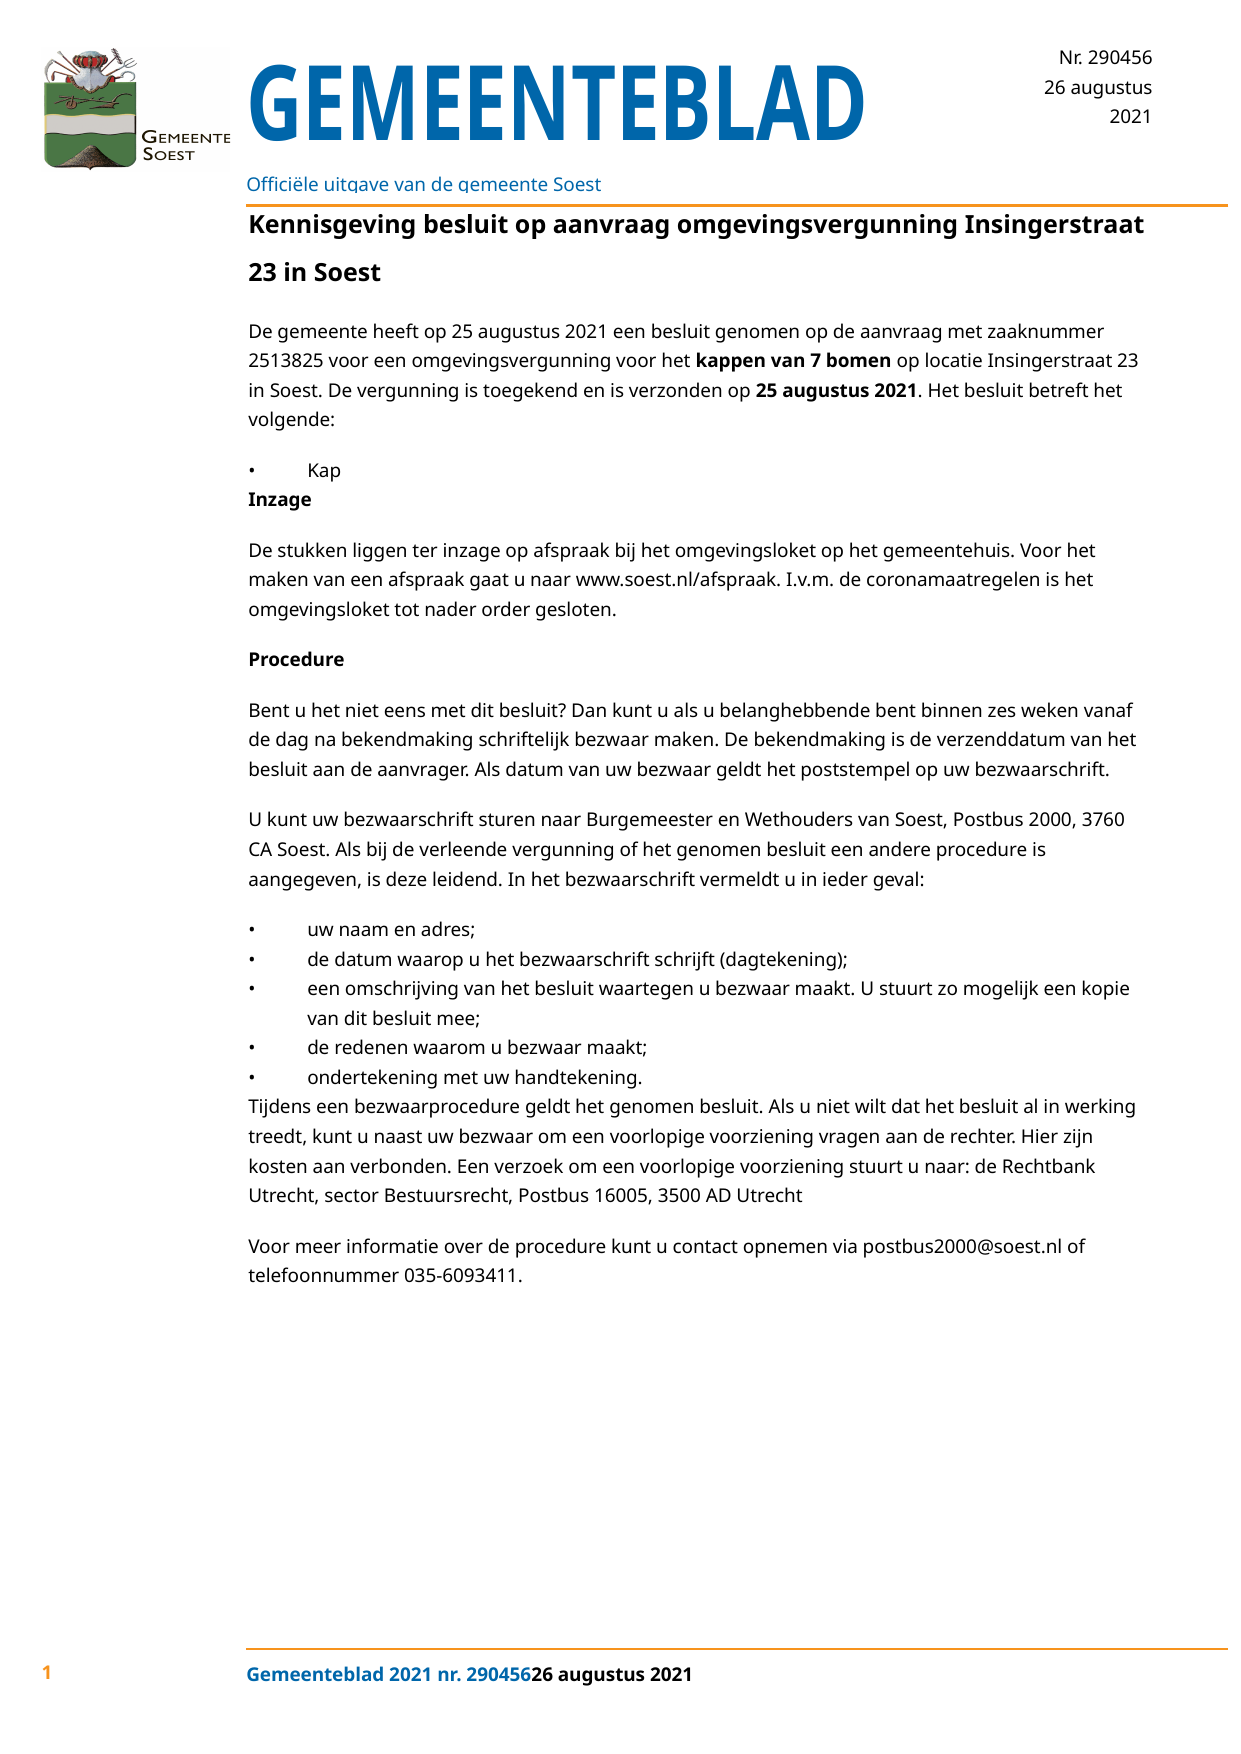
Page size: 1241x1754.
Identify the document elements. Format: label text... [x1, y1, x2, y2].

text Inzage [248, 487, 1152, 512]
text Voor meer informatie over de procedure kunt u contact opnemen via postbus2000@soest.nl of telefoonnummer 035-6093411. [248, 1233, 1152, 1288]
list een omschrijving van het besluit waartegen u bezwaar maakt. U stuurt zo mogelijk een kopie van dit besluit mee; [248, 975, 1152, 1031]
text Procedure [248, 647, 1152, 672]
text De gemeente heeft op 25 augustus 2021 een besluit genomen op de aanvraag met zaaknummer 2513825 voor een omgevingsvergunning voor het kappen van 7 bomen op locatie Insingerstraat 23 in Soest. De vergunning is toegekend en is verzonden op 25 augustus 2021. Het besluit betreft het volgende: [248, 318, 1152, 432]
text Tijdens een bezwaarprocedure geldt het genomen besluit. Als u niet wilt dat het besluit al in werking treedt, kunt u naast uw bezwaar om een voorlopige voorziening vragen aan de rechter. Hier zijn kosten aan verbonden. Een verzoek om een voorlopige voorziening stuurt u naar: de Rechtbank Utrecht, sector Bestuursrecht, Postbus 16005, 3500 AD Utrecht [248, 1094, 1152, 1208]
list de datum waarop u het bezwaarschrift schrijft (dagtekening); [248, 946, 1152, 972]
text Kennisgeving besluit op aanvraag omgevingsvergunning Insingerstraat 23 in Soest [248, 207, 1152, 288]
list Kap [248, 457, 1152, 483]
text U kunt uw bezwaarschrift sturen naar Burgemeester en Wethouders van Soest, Postbus 2000, 3760 CA Soest. Als bij de verleende vergunning of het genomen besluit een andere procedure is aangegeven, is deze leidend. In het bezwaarschrift vermeldt u in ieder geval: [248, 807, 1152, 892]
picture [41, 47, 231, 172]
text Bent u het niet eens met dit besluit? Dan kunt u als u belanghebbende bent binnen zes weken vanaf de dag na bekendmaking schriftelijk bezwaar maken. De bekendmaking is de verzenddatum van het besluit aan de aanvrager. Als datum van uw bezwaar geldt het poststempel op uw bezwaarschrift. [248, 697, 1152, 782]
list uw naam en adres; [248, 916, 1152, 942]
list ondertekening met uw handtekening. [248, 1064, 1152, 1090]
text De stukken liggen ter inzage op afspraak bij het omgevingsloket op het gemeentehuis. Voor het maken van een afspraak gaat u naar www.soest.nl/afspraak. I.v.m. de coronamaatregelen is het omgevingsloket tot nader order gesloten. [248, 537, 1152, 622]
list de redenen waarom u bezwaar maakt; [248, 1034, 1152, 1060]
